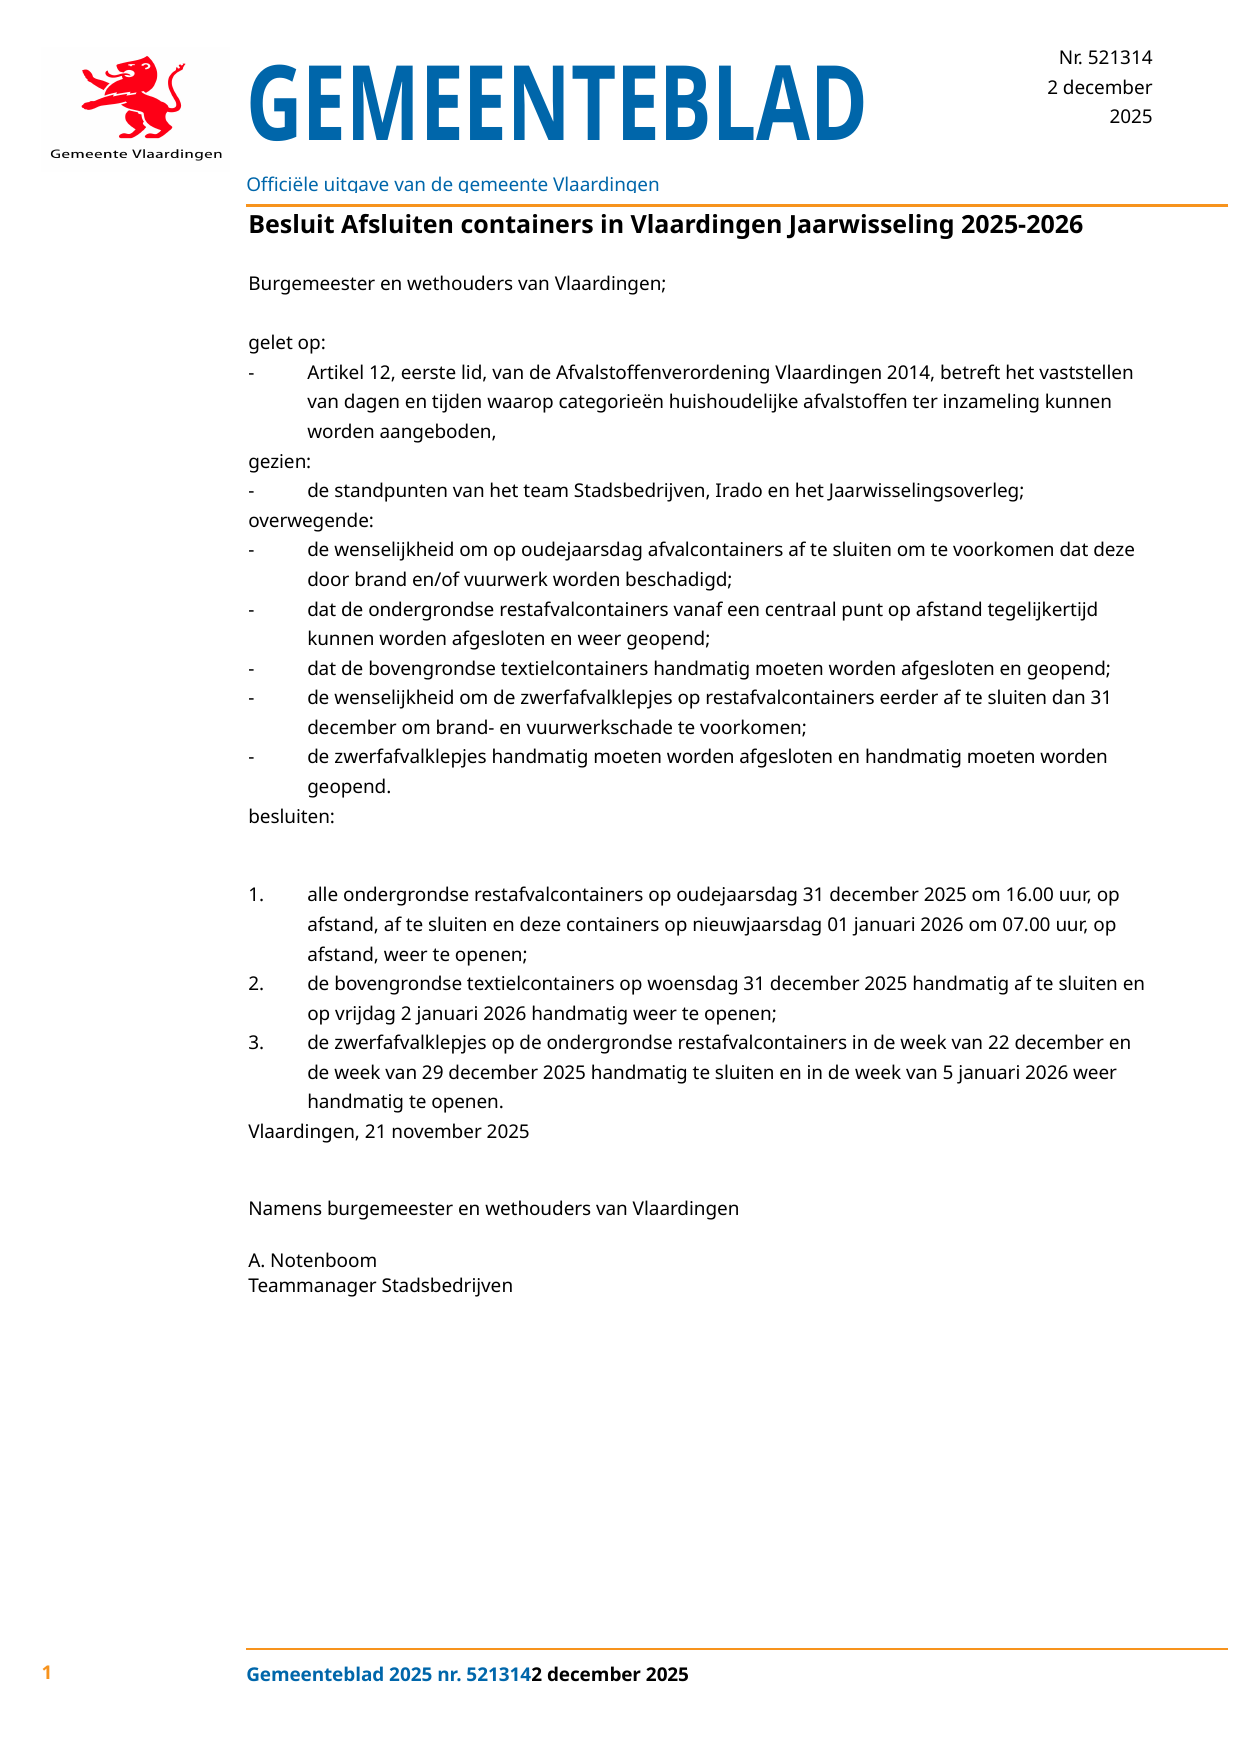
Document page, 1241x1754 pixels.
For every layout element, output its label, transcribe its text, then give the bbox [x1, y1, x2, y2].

text gelet op: [248, 329, 1152, 355]
list dat de ondergrondse restafvalcontainers vanaf een centraal punt op afstand tegelijkertijd kunnen worden afgesloten en weer geopend; [248, 596, 1152, 651]
list de wenselijkheid om op oudejaarsdag afvalcontainers af te sluiten om te voorkomen dat deze door brand en/of vuurwerk worden beschadigd; [248, 537, 1152, 592]
list de zwerfafvalklepjes handmatig moeten worden afgesloten en handmatig moeten worden geopend. [248, 744, 1152, 799]
text A. Notenboom [248, 1247, 1152, 1273]
text overwegende: [248, 507, 1152, 533]
text besluiten: [248, 803, 1152, 828]
text Besluit Afsluiten containers in Vlaardingen Jaarwisseling 2025-2026 [248, 207, 1152, 241]
list de zwerfafvalklepjes op de ondergrondse restafvalcontainers in de week van 22 december en de week van 29 december 2025 handmatig te sluiten en in de week van 5 januari 2026 weer handmatig te openen. [248, 1029, 1152, 1114]
list alle ondergrondse restafvalcontainers op oudejaarsdag 31 december 2025 om 16.00 uur, op afstand, af te sluiten en deze containers op nieuwjaarsdag 01 januari 2026 om 07.00 uur, op afstand, weer te openen; [248, 882, 1152, 967]
picture [41, 47, 231, 172]
list dat de bovengrondse textielcontainers handmatig moeten worden afgesloten en geopend; [248, 655, 1152, 681]
list Artikel 12, eerste lid, van de Afvalstoffenverordening Vlaardingen 2014, betreft het vaststellen van dagen en tijden waarop categorieën huishoudelijke afvalstoffen ter inzameling kunnen worden aangeboden, [248, 359, 1152, 444]
list de wenselijkheid om de zwerfafvalklepjes op restafvalcontainers eerder af te sluiten dan 31 december om brand- en vuurwerkschade te voorkomen; [248, 684, 1152, 740]
text Teammanager Stadsbedrijven [248, 1273, 1152, 1298]
list de bovengrondse textielcontainers op woensdag 31 december 2025 handmatig af te sluiten en op vrijdag 2 januari 2026 handmatig weer te openen; [248, 970, 1152, 1026]
text Burgemeester en wethouders van Vlaardingen; [248, 270, 1152, 296]
text Vlaardingen, 21 november 2025 [248, 1118, 1152, 1144]
text gezien: [248, 448, 1152, 473]
text Namens burgemeester en wethouders van Vlaardingen [248, 1196, 1152, 1221]
list de standpunten van het team Stadsbedrijven, Irado en het Jaarwisselingsoverleg; [248, 477, 1152, 503]
